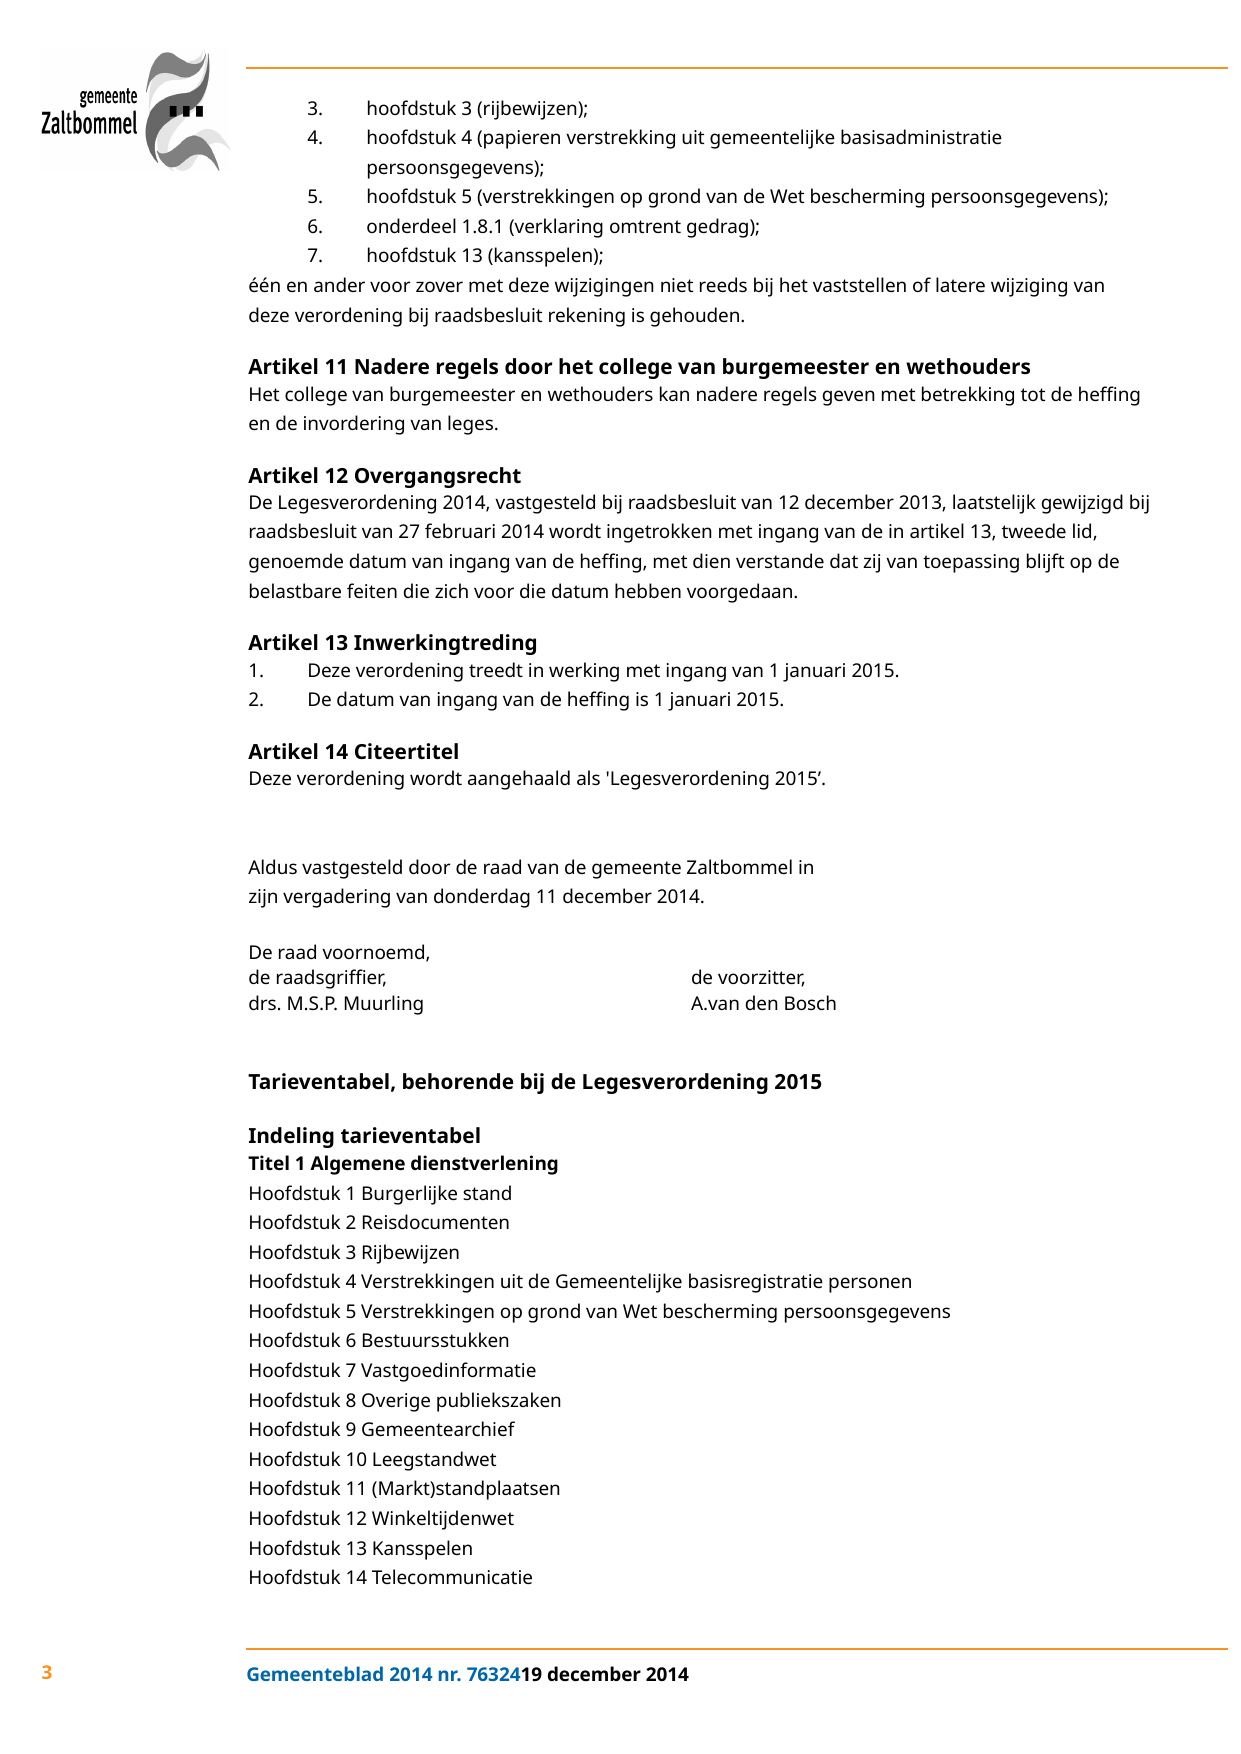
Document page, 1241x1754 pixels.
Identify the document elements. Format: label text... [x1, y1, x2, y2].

text Hoofdstuk 8 Overige publiekszaken [248, 1387, 1152, 1412]
table_cell de voorzitter, [691, 965, 1152, 990]
list hoofdstuk 4 (papieren verstrekking uit gemeentelijke basisadministratie persoonsgegevens); [307, 124, 1152, 180]
list hoofdstuk 13 (kansspelen); [307, 243, 1152, 268]
list hoofdstuk 3 (rijbewijzen); [307, 95, 1152, 121]
text Hoofdstuk 4 Verstrekkingen uit de Gemeentelijke basisregistratie personen [248, 1268, 1152, 1294]
text Hoofdstuk 14 Telecommunicatie [248, 1564, 1152, 1590]
text Artikel 12 Overgangsrecht [248, 461, 1152, 489]
text Hoofdstuk 3 Rijbewijzen [248, 1239, 1152, 1264]
text Hoofdstuk 2 Reisdocumenten [248, 1209, 1152, 1235]
text De Legesverordening 2014, vastgesteld bij raadsbesluit van 12 december 2013, laatstelijk gewijzigd bij raadsbesluit van 27 februari 2014 wordt ingetrokken met ingang van de in artikel 13, tweede lid, genoemde datum van ingang van de heffing, met dien verstande dat zij van toepassing blijft op de belastbare feiten die zich voor die datum hebben voorgedaan. [248, 489, 1152, 604]
text Hoofdstuk 12 Winkeltijdenwet [248, 1505, 1152, 1531]
table_cell drs. M.S.P. Muurling [248, 990, 691, 1016]
table_cell de raadsgriffier, [248, 965, 691, 990]
text Aldus vastgesteld door de raad van de gemeente Zaltbommel in [248, 854, 1152, 880]
text Hoofdstuk 7 Vastgoedinformatie [248, 1357, 1152, 1383]
text zijn vergadering van donderdag 11 december 2014. [248, 883, 1152, 909]
list De datum van ingang van de heffing is 1 januari 2015. [248, 686, 1152, 712]
text Titel 1 Algemene dienstverlening [248, 1150, 1152, 1176]
text Artikel 14 Citeertitel [248, 737, 1152, 765]
table_cell A.van den Bosch [691, 990, 1152, 1016]
text Deze verordening wordt aangehaald als 'Legesverordening 2015’. [248, 765, 1152, 791]
text Hoofdstuk 5 Verstrekkingen op grond van Wet bescherming persoonsgegevens [248, 1298, 1152, 1324]
list Deze verordening treedt in werking met ingang van 1 januari 2015. [248, 657, 1152, 682]
text Hoofdstuk 11 (Markt)standplaatsen [248, 1476, 1152, 1501]
text Tarieventabel, behorende bij de Legesverordening 2015 [248, 1067, 1152, 1096]
picture [41, 47, 231, 172]
table_header De raad voornoemd, [248, 939, 691, 964]
text Het college van burgemeester en wethouders kan nadere regels geven met betrekking tot de heffing en de invordering van leges. [248, 381, 1152, 436]
text Artikel 13 Inwerkingtreding [248, 628, 1152, 657]
text Hoofdstuk 13 Kansspelen [248, 1535, 1152, 1560]
text Hoofdstuk 1 Burgerlijke stand [248, 1180, 1152, 1205]
text één en ander voor zover met deze wijzigingen niet reeds bij het vaststellen of latere wijziging van deze verordening bij raadsbesluit rekening is gehouden. [248, 272, 1152, 328]
text Indeling tarieventabel [248, 1122, 1152, 1150]
text Hoofdstuk 9 Gemeentearchief [248, 1416, 1152, 1442]
text Hoofdstuk 6 Bestuursstukken [248, 1328, 1152, 1353]
text Hoofdstuk 10 Leegstandwet [248, 1446, 1152, 1472]
text Artikel 11 Nadere regels door het college van burgemeester en wethouders [248, 352, 1152, 381]
list onderdeel 1.8.1 (verklaring omtrent gedrag); [307, 213, 1152, 239]
list hoofdstuk 5 (verstrekkingen op grond van de Wet bescherming persoonsgegevens); [307, 183, 1152, 209]
